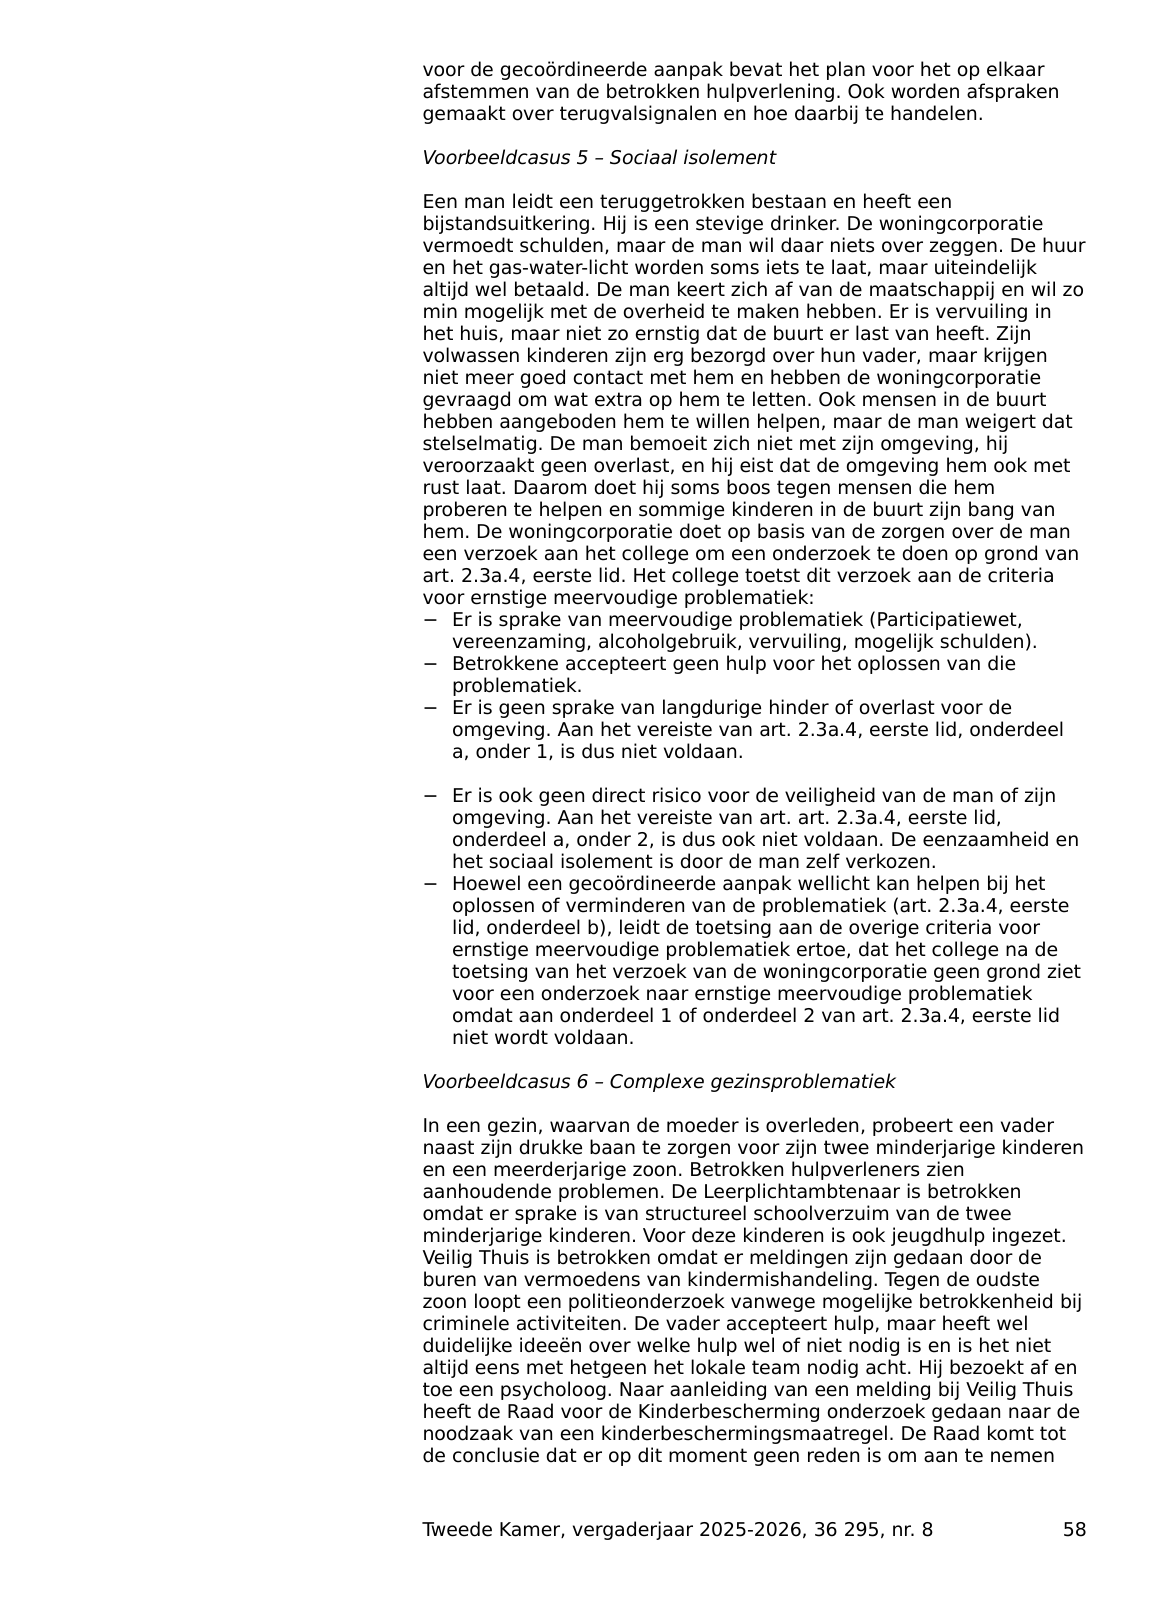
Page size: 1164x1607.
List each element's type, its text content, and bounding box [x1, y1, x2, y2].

text − Er is geen sprake van langdurige hinder of overlast voor de omgeving. Aan het vereiste van art. 2.3a.4, eerste lid, onderdeel a, onder 1, is dus niet voldaan. [422, 697, 1087, 763]
text − Er is sprake van meervoudige problematiek (Participatiewet, vereenzaming, alcoholgebruik, vervuiling, mogelijk schulden). [422, 609, 1087, 653]
text − Er is ook geen direct risico voor de veiligheid van de man of zijn omgeving. Aan het vereiste van art. art. 2.3a.4, eerste lid, onderdeel a, onder 2, is dus ook niet voldaan. De eenzaamheid en het sociaal isolement is door de man zelf verkozen. [422, 785, 1087, 873]
text − Hoewel een gecoördineerde aanpak wellicht kan helpen bij het oplossen of verminderen van de problematiek (art. 2.3a.4, eerste lid, onderdeel b), leidt de toetsing aan de overige criteria voor ernstige meervoudige problematiek ertoe, dat het college na de toetsing van het verzoek van de woningcorporatie geen grond ziet voor een onderzoek naar ernstige meervoudige problematiek omdat aan onderdeel 1 of onderdeel 2 van art. 2.3a.4, eerste lid niet wordt voldaan. [422, 873, 1087, 1049]
subtitle Voorbeeldcasus 6 – Complexe gezinsproblematiek [422, 1071, 1087, 1093]
text Een man leidt een teruggetrokken bestaan en heeft een bijstandsuitkering. Hij is een stevige drinker. De woningcorporatie vermoedt schulden, maar de man wil daar niets over zeggen. De huur en het gas-water-licht worden soms iets te laat, maar uiteindelijk altijd wel betaald. De man keert zich af van de maatschappij en wil zo min mogelijk met de overheid te maken hebben. Er is vervuiling in het huis, maar niet zo ernstig dat de buurt er last van heeft. Zijn volwassen kinderen zijn erg bezorgd over hun vader, maar krijgen niet meer goed contact met hem en hebben de woningcorporatie gevraagd om wat extra op hem te letten. Ook mensen in de buurt hebben aangeboden hem te willen helpen, maar de man weigert dat stelselmatig. De man bemoeit zich niet met zijn omgeving, hij veroorzaakt geen overlast, en hij eist dat de omgeving hem ook met rust laat. Daarom doet hij soms boos tegen mensen die hem proberen te helpen en sommige kinderen in de buurt zijn bang van hem. De woningcorporatie doet op basis van de zorgen over de man een verzoek aan het college om een onderzoek te doen op grond van art. 2.3a.4, eerste lid. Het college toetst dit verzoek aan de criteria voor ernstige meervoudige problematiek: [422, 191, 1087, 609]
subtitle Voorbeeldcasus 5 – Sociaal isolement [422, 147, 1087, 169]
text − Betrokkene accepteert geen hulp voor het oplossen van die problematiek. [422, 653, 1087, 697]
text In een gezin, waarvan de moeder is overleden, probeert een vader naast zijn drukke baan te zorgen voor zijn twee minderjarige kinderen en een meerderjarige zoon. Betrokken hulpverleners zien aanhoudende problemen. De Leerplichtambtenaar is betrokken omdat er sprake is van structureel schoolverzuim van de twee minderjarige kinderen. Voor deze kinderen is ook jeugdhulp ingezet. Veilig Thuis is betrokken omdat er meldingen zijn gedaan door de buren van vermoedens van kindermishandeling. Tegen de oudste zoon loopt een politieonderzoek vanwege mogelijke betrokkenheid bij criminele activiteiten. De vader accepteert hulp, maar heeft wel duidelijke ideeën over welke hulp wel of niet nodig is en is het niet altijd eens met hetgeen het lokale team nodig acht. Hij bezoekt af en toe een psycholoog. Naar aanleiding van een melding bij Veilig Thuis heeft de Raad voor de Kinderbescherming onderzoek gedaan naar de noodzaak van een kinderbeschermingsmaatregel. De Raad komt tot de conclusie dat er op dit moment geen reden is om aan te nemen [422, 1115, 1087, 1467]
text voor de gecoördineerde aanpak bevat het plan voor het op elkaar afstemmen van de betrokken hulpverlening. Ook worden afspraken gemaakt over terugvalsignalen en hoe daarbij te handelen. [422, 59, 1087, 125]
